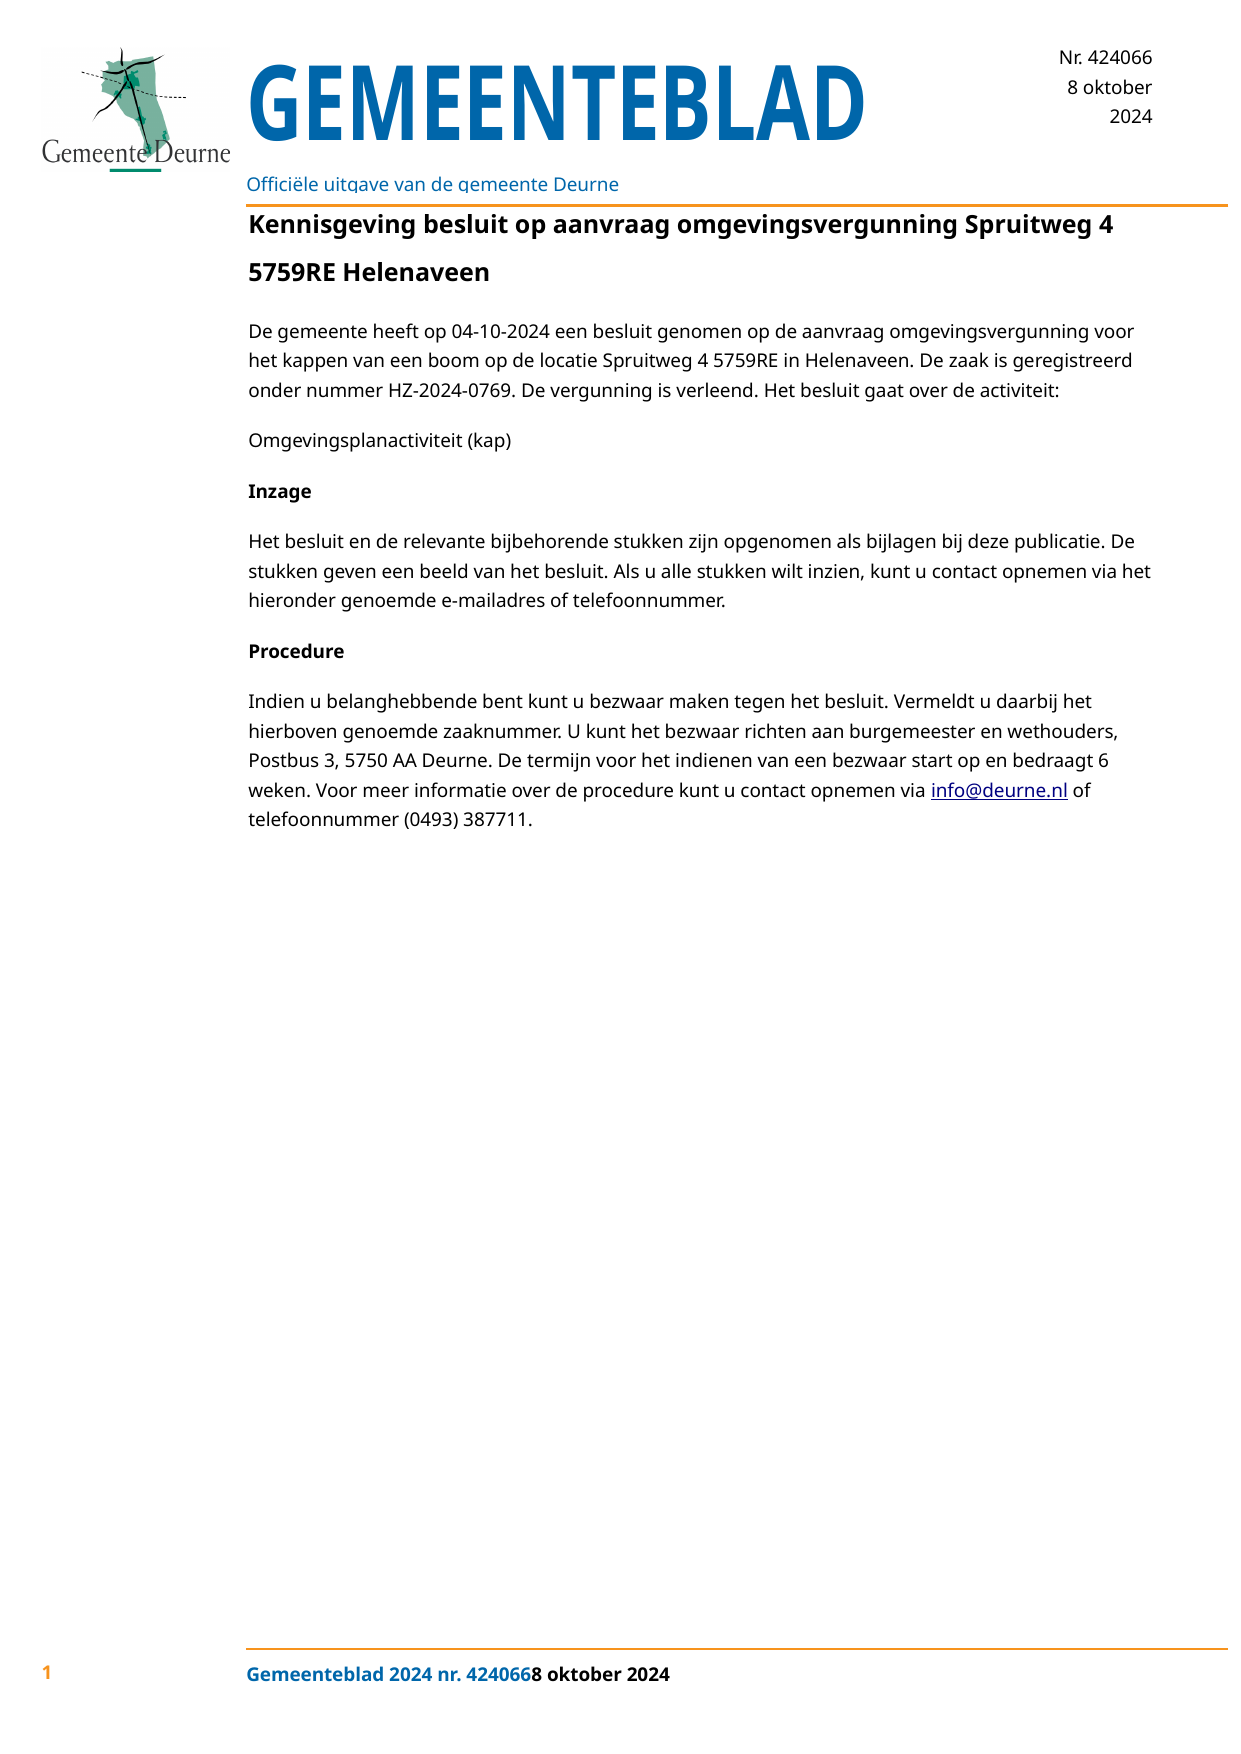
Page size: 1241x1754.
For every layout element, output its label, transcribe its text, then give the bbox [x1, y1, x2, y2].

picture [41, 47, 231, 172]
text Inzage [248, 478, 1152, 504]
text Procedure [248, 638, 1152, 664]
text De gemeente heeft op 04-10-2024 een besluit genomen op de aanvraag omgevingsvergunning voor het kappen van een boom op de locatie Spruitweg 4 5759RE in Helenaveen. De zaak is geregistreerd onder nummer HZ-2024-0769. De vergunning is verleend. Het besluit gaat over de activiteit: [248, 318, 1152, 403]
text Kennisgeving besluit op aanvraag omgevingsvergunning Spruitweg 4 5759RE Helenaveen [248, 207, 1152, 288]
text Het besluit en de relevante bijbehorende stukken zijn opgenomen als bijlagen bij deze publicatie. De stukken geven een beeld van het besluit. Als u alle stukken wilt inzien, kunt u contact opnemen via het hieronder genoemde e-mailadres of telefoonnummer. [248, 528, 1152, 613]
text Indien u belanghebbende bent kunt u bezwaar maken tegen het besluit. Vermeldt u daarbij het hierboven genoemde zaaknummer. U kunt het bezwaar richten aan burgemeester en wethouders, Postbus 3, 5750 AA Deurne. De termijn voor het indienen van een bezwaar start op en bedraagt 6 weken. Voor meer informatie over de procedure kunt u contact opnemen via info@deurne.nl of telefoonnummer (0493) 387711. [248, 688, 1152, 832]
text Omgevingsplanactiviteit (kap) [248, 427, 1152, 453]
